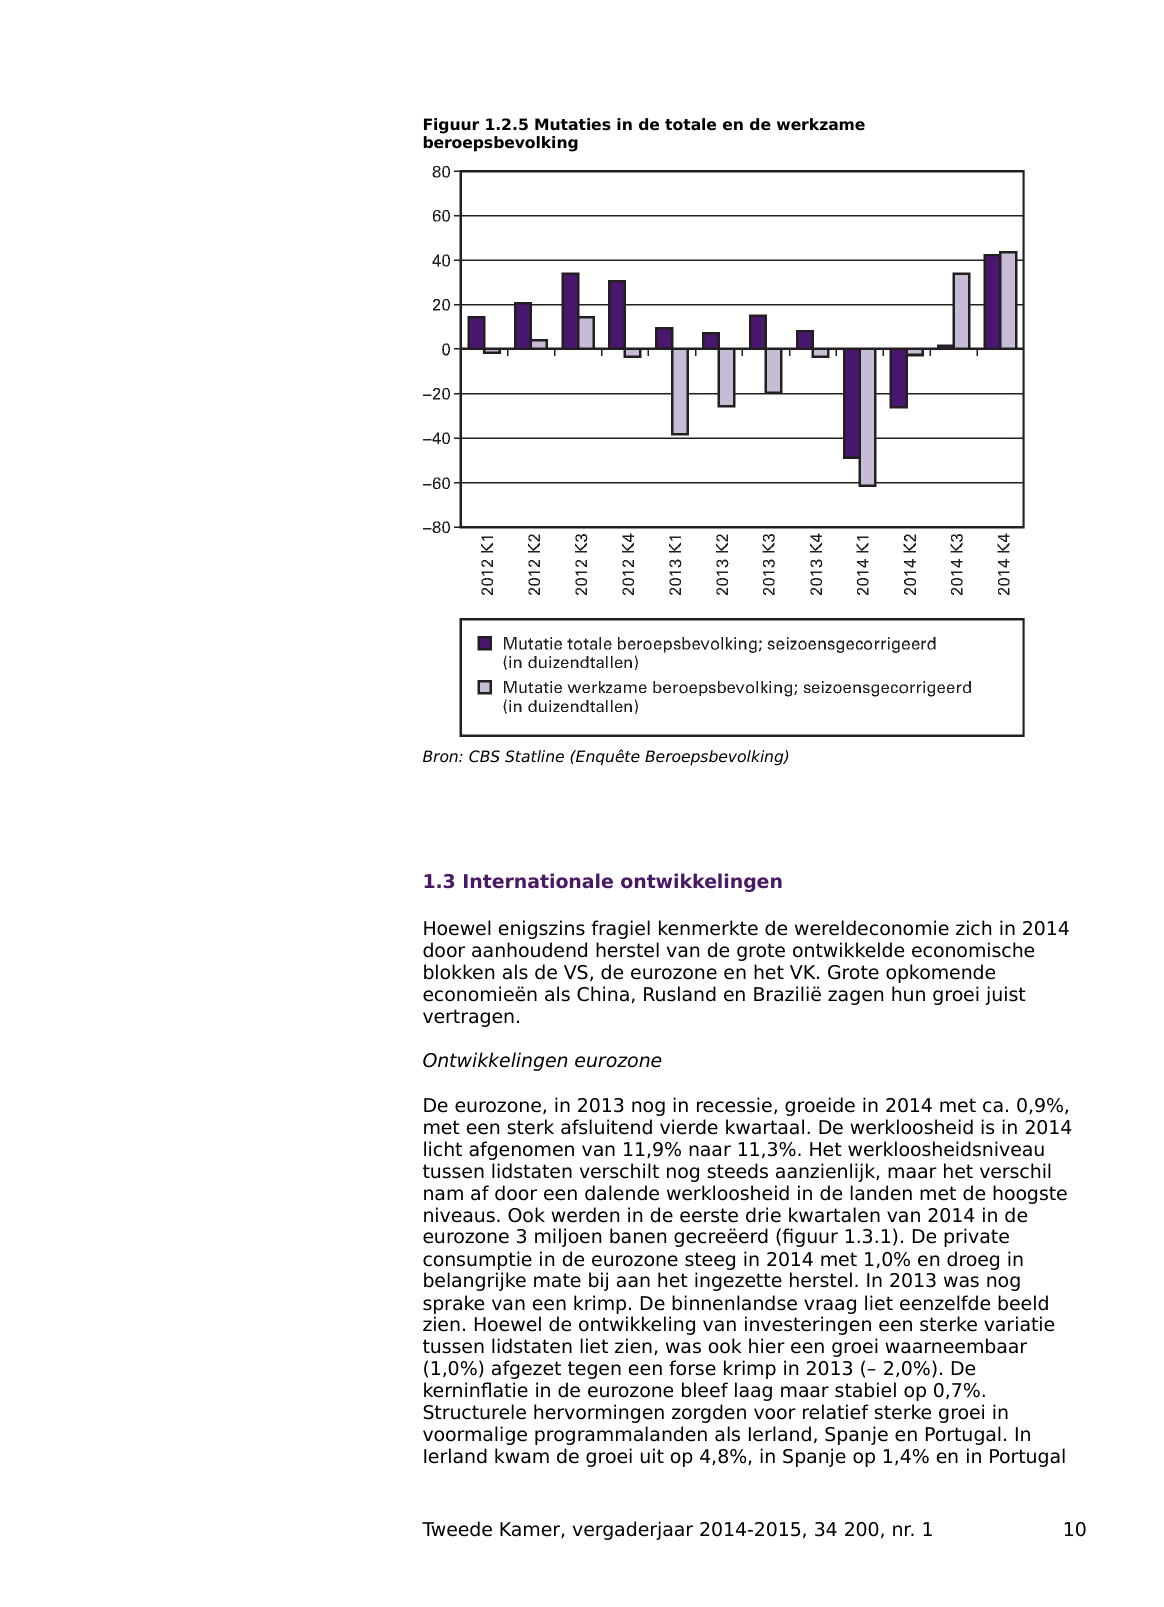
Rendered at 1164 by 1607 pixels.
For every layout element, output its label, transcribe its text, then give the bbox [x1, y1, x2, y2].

text Hoewel enigszins fragiel kenmerkte de wereldeconomie zich in 2014 door aanhoudend herstel van de grote ontwikkelde economische blokken als de VS, de eurozone en het VK. Grote opkomende economieën als China, Rusland en Brazilië zagen hun groei juist vertragen. [422, 918, 1087, 1028]
text Bron: CBS Statline (Enquête Beroepsbevolking) [422, 748, 1025, 766]
text Figuur 1.2.5 Mutaties in de totale en de werkzame beroepsbevolking [422, 116, 1025, 152]
text De eurozone, in 2013 nog in recessie, groeide in 2014 met ca. 0,9%, met een sterk afsluitend vierde kwartaal. De werkloosheid is in 2014 licht afgenomen van 11,9% naar 11,3%. Het werkloosheidsniveau tussen lidstaten verschilt nog steeds aanzienlijk, maar het verschil nam af door een dalende werkloosheid in de landen met de hoogste niveaus. Ook werden in de eerste drie kwartalen van 2014 in de eurozone 3 miljoen banen gecreëerd (figuur 1.3.1). De private consumptie in de eurozone steeg in 2014 met 1,0% en droeg in belangrijke mate bij aan het ingezette herstel. In 2013 was nog sprake van een krimp. De binnenlandse vraag liet eenzelfde beeld zien. Hoewel de ontwikkeling van investeringen een sterke variatie tussen lidstaten liet zien, was ook hier een groei waarneembaar (1,0%) afgezet tegen een forse krimp in 2013 (– 2,0%). De kerninflatie in de eurozone bleef laag maar stabiel op 0,7%. Structurele hervormingen zorgden voor relatief sterke groei in voormalige programmalanden als Ierland, Spanje en Portugal. In Ierland kwam de groei uit op 4,8%, in Spanje op 1,4% en in Portugal [422, 1094, 1087, 1468]
subtitle Ontwikkelingen eurozone [422, 1050, 1087, 1072]
picture [422, 163, 1025, 737]
subtitle 1.3 Internationale ontwikkelingen [422, 871, 1087, 893]
